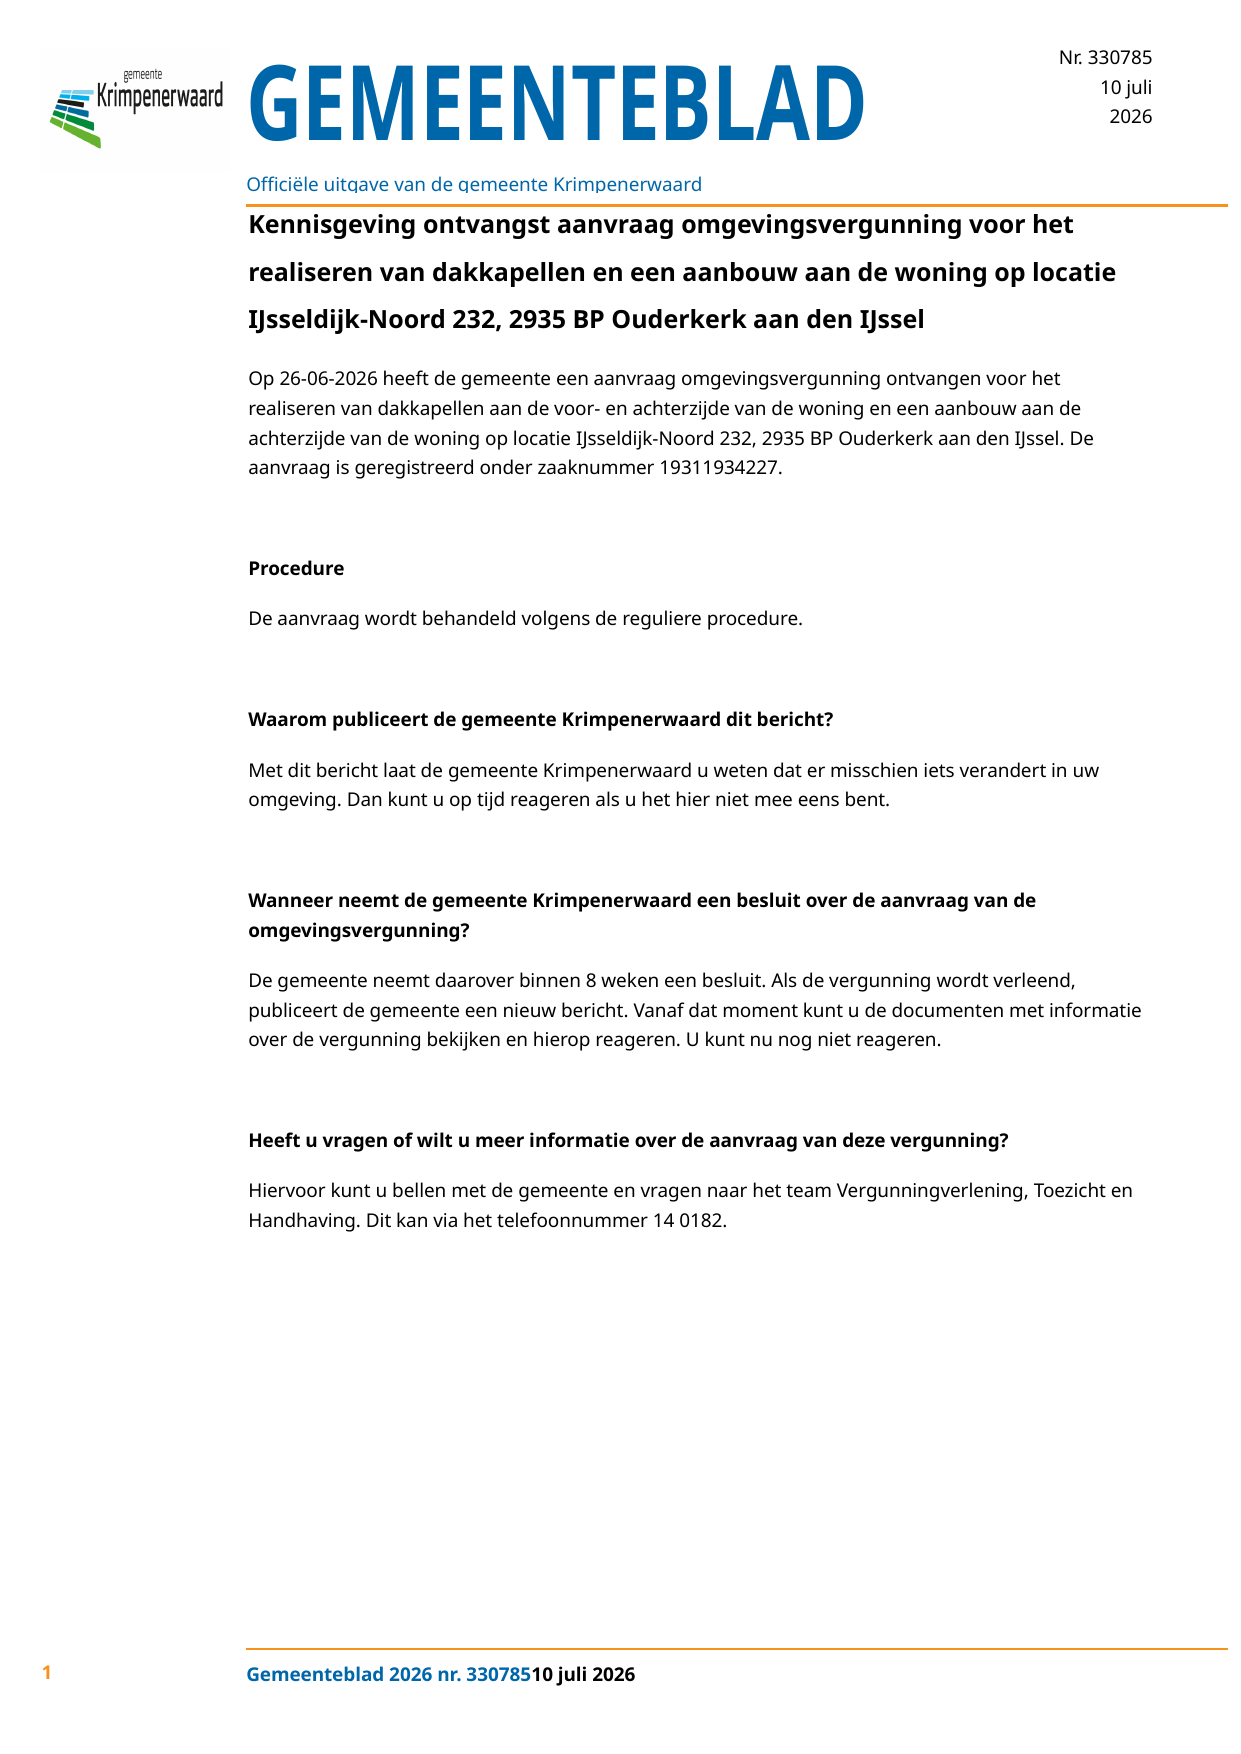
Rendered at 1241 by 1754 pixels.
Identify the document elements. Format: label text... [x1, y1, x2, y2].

text Procedure [248, 555, 1152, 581]
picture [41, 47, 231, 172]
text Hiervoor kunt u bellen met de gemeente en vragen naar het team Vergunningverlening, Toezicht en Handhaving. Dit kan via het telefoonnummer 14 0182. [248, 1178, 1152, 1233]
text Met dit bericht laat de gemeente Krimpenerwaard u weten dat er misschien iets verandert in uw omgeving. Dan kunt u op tijd reageren als u het hier niet mee eens bent. [248, 757, 1152, 812]
text De aanvraag wordt behandeld volgens de reguliere procedure. [248, 606, 1152, 631]
text Waarom publiceert de gemeente Krimpenerwaard dit bericht? [248, 706, 1152, 732]
text De gemeente neemt daarover binnen 8 weken een besluit. Als de vergunning wordt verleend, publiceert de gemeente een nieuw bericht. Vanaf dat moment kunt u de documenten met informatie over de vergunning bekijken en hierop reageren. U kunt nu nog niet reageren. [248, 967, 1152, 1052]
text Op 26-06-2026 heeft de gemeente een aanvraag omgevingsvergunning ontvangen voor het realiseren van dakkapellen aan de voor- en achterzijde van de woning en een aanbouw aan de achterzijde van de woning op locatie IJsseldijk-Noord 232, 2935 BP Ouderkerk aan den IJssel. De aanvraag is geregistreerd onder zaaknummer 19311934227. [248, 366, 1152, 480]
text Wanneer neemt de gemeente Krimpenerwaard een besluit over de aanvraag van de omgevingsvergunning? [248, 887, 1152, 942]
text Heeft u vragen of wilt u meer informatie over de aanvraag van deze vergunning? [248, 1127, 1152, 1153]
text Kennisgeving ontvangst aanvraag omgevingsvergunning voor het realiseren van dakkapellen en een aanbouw aan de woning op locatie IJsseldijk-Noord 232, 2935 BP Ouderkerk aan den IJssel [248, 207, 1152, 336]
